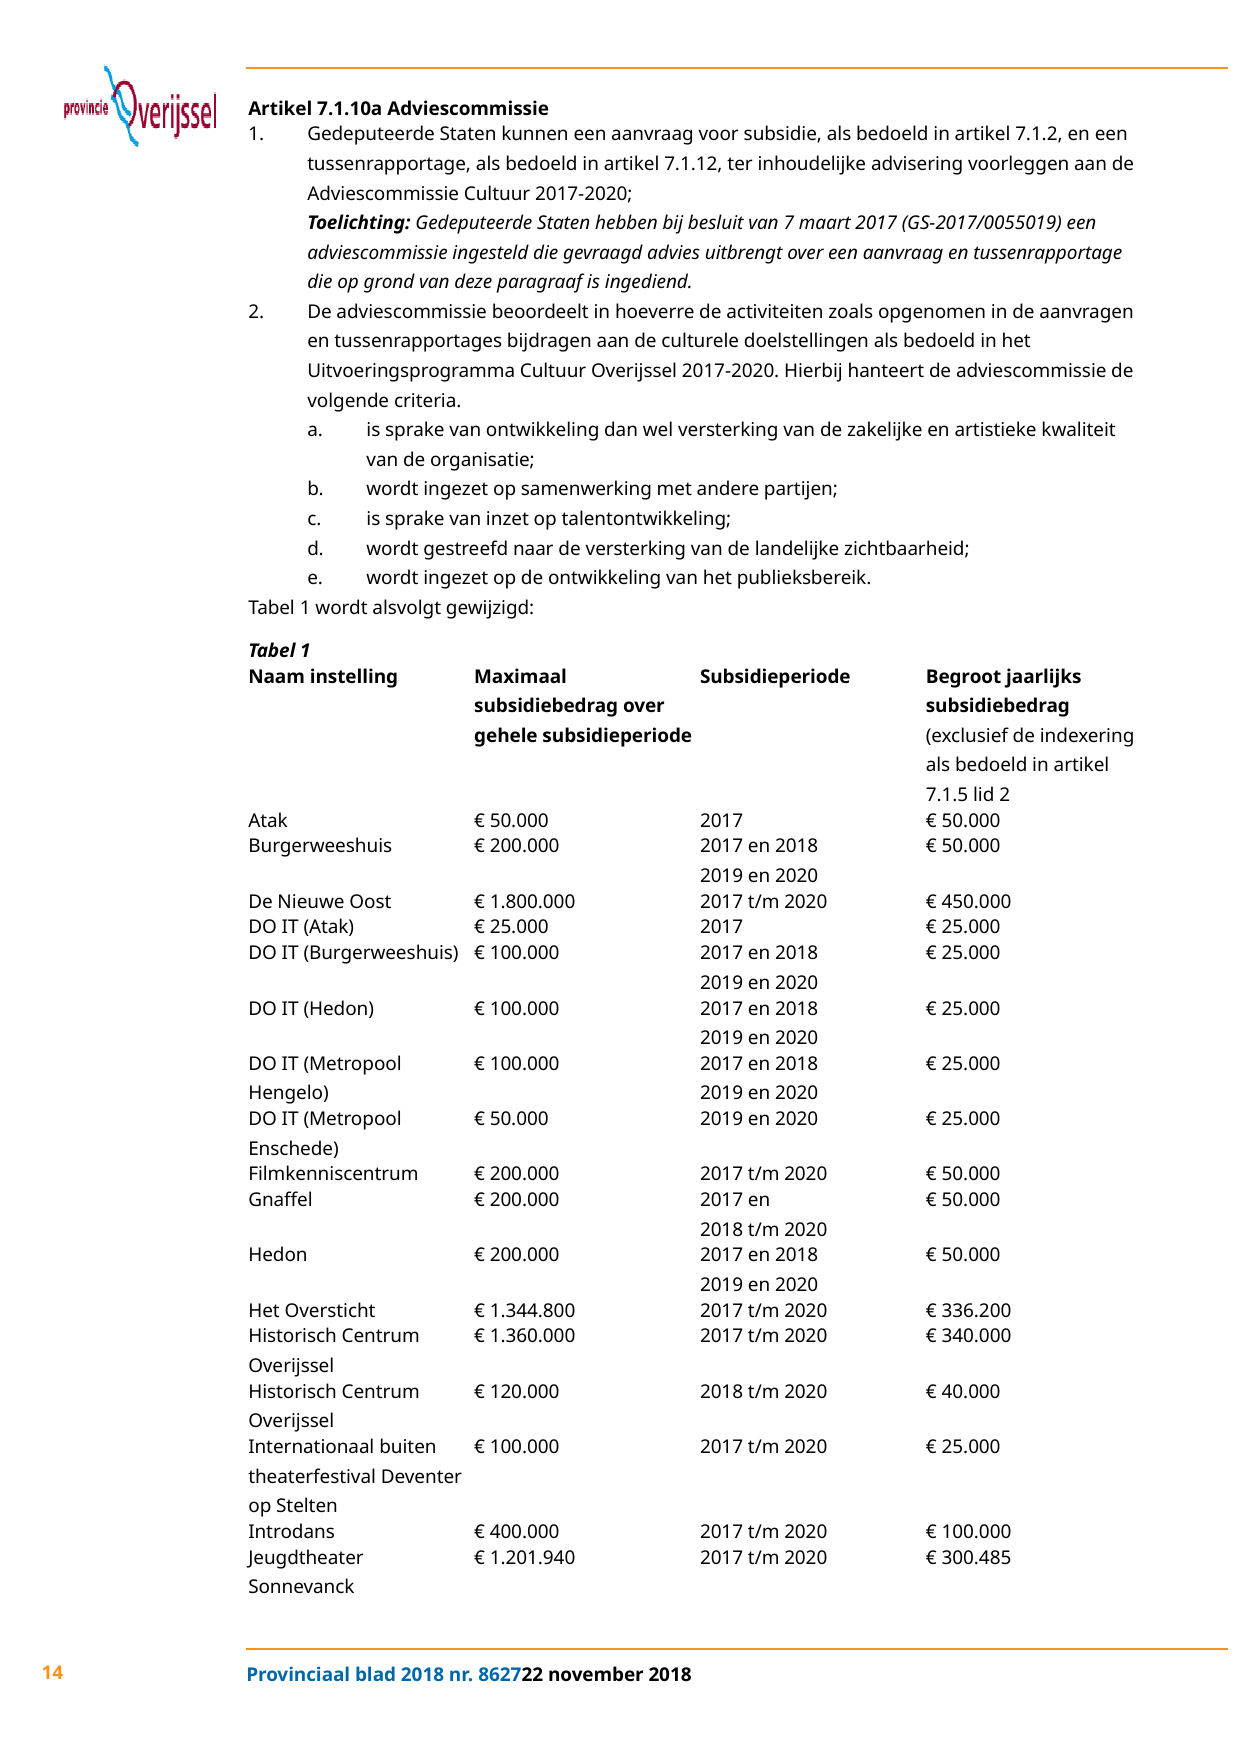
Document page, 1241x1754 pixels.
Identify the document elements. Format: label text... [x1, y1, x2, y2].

table_cell € 100.000 [474, 1433, 700, 1518]
table_cell 2017 en 2018 2019 en 2020 [700, 995, 926, 1050]
table_cell 2017 t/m 2020 [700, 1433, 926, 1518]
table_cell Historisch Centrum Overijssel [248, 1323, 474, 1378]
table_cell € 25.000 [926, 939, 1152, 995]
table_cell € 200.000 [474, 1242, 700, 1297]
table_cell € 100.000 [926, 1518, 1152, 1544]
picture [41, 47, 231, 172]
table_header Begroot jaarlijks subsidiebedrag (exclusief de indexering als bedoeld in artikel 7.1.5 lid 2 [926, 663, 1152, 807]
text Tabel 1 [248, 637, 1152, 663]
table_cell DO IT (Metropool Enschede) [248, 1105, 474, 1161]
table_cell € 40.000 [926, 1378, 1152, 1433]
table_cell Hedon [248, 1242, 474, 1297]
list is sprake van ontwikkeling dan wel versterking van de zakelijke en artistieke kwaliteit van de organisatie; [307, 416, 1152, 472]
table_cell € 120.000 [474, 1378, 700, 1433]
table_cell € 1.800.000 [474, 888, 700, 914]
table_cell 2017 [700, 914, 926, 939]
table_cell € 50.000 [926, 807, 1152, 833]
table_cell 2017 en 2018 2019 en 2020 [700, 939, 926, 995]
table_cell Atak [248, 807, 474, 833]
table_header Naam instelling [248, 663, 474, 807]
table_cell 2017 en 2018 2019 en 2020 [700, 833, 926, 888]
table_cell Jeugdtheater Sonnevanck [248, 1544, 474, 1599]
list Gedeputeerde Staten kunnen een aanvraag voor subsidie, als bedoeld in artikel 7.1.2, en een tussenrapportage, als bedoeld in artikel 7.1.12, ter inhoudelijke advisering voorleggen aan de Adviescommissie Cultuur 2017-2020; [248, 121, 1152, 205]
table_cell € 200.000 [474, 1161, 700, 1186]
table_cell € 50.000 [926, 1242, 1152, 1297]
table_cell € 50.000 [474, 807, 700, 833]
table_cell € 100.000 [474, 939, 700, 995]
table_cell € 200.000 [474, 833, 700, 888]
list De adviescommissie beoordeelt in hoeverre de activiteiten zoals opgenomen in de aanvragen en tussenrapportages bijdragen aan de culturele doelstellingen als bedoeld in het Uitvoeringsprogramma Cultuur Overijssel 2017-2020. Hierbij hanteert de adviescommissie de volgende criteria. [248, 298, 1152, 412]
table_cell € 50.000 [926, 833, 1152, 888]
table_cell 2017 [700, 807, 926, 833]
table_cell € 450.000 [926, 888, 1152, 914]
table_cell € 300.485 [926, 1544, 1152, 1599]
table_cell Burgerweeshuis [248, 833, 474, 888]
table_cell 2017 t/m 2020 [700, 888, 926, 914]
table_cell € 1.201.940 [474, 1544, 700, 1599]
table_cell Het Oversticht [248, 1297, 474, 1323]
table_cell 2017 en 2018 2019 en 2020 [700, 1050, 926, 1105]
table_cell 2017 en 2018 2019 en 2020 [700, 1242, 926, 1297]
table_cell € 1.360.000 [474, 1323, 700, 1378]
text Artikel 7.1.10a Adviescommissie [248, 95, 1152, 121]
table_cell Internationaal buiten theaterfestival Deventer op Stelten [248, 1433, 474, 1518]
table_cell € 25.000 [926, 914, 1152, 939]
table_cell Historisch Centrum Overijssel [248, 1378, 474, 1433]
table_cell Gnaffel [248, 1186, 474, 1242]
table_cell € 336.200 [926, 1297, 1152, 1323]
table_cell 2017 t/m 2020 [700, 1518, 926, 1544]
table_cell 2018 t/m 2020 [700, 1378, 926, 1433]
list is sprake van inzet op talentontwikkeling; [307, 505, 1152, 531]
list wordt ingezet op samenwerking met andere partijen; [307, 476, 1152, 501]
table_header Subsidieperiode [700, 663, 926, 807]
table_cell 2017 t/m 2020 [700, 1161, 926, 1186]
table_cell € 50.000 [926, 1161, 1152, 1186]
table_cell € 25.000 [474, 914, 700, 939]
table_cell DO IT (Atak) [248, 914, 474, 939]
table_cell 2017 t/m 2020 [700, 1323, 926, 1378]
table_cell € 100.000 [474, 995, 700, 1050]
table_cell € 1.344.800 [474, 1297, 700, 1323]
table_cell Introdans [248, 1518, 474, 1544]
table_cell DO IT (Burgerweeshuis) [248, 939, 474, 995]
table_cell DO IT (Metropool Hengelo) [248, 1050, 474, 1105]
table_cell Filmkenniscentrum [248, 1161, 474, 1186]
table_cell 2017 t/m 2020 [700, 1544, 926, 1599]
table_cell 2017 t/m 2020 [700, 1297, 926, 1323]
table_cell DO IT (Hedon) [248, 995, 474, 1050]
text Tabel 1 wordt alsvolgt gewijzigd: [248, 594, 1152, 619]
list Toelichting: Gedeputeerde Staten hebben bij besluit van 7 maart 2017 (GS-2017/0055019) een adviescommissie ingesteld die gevraagd advies uitbrengt over een aanvraag en tussenrapportage die op grond van deze paragraaf is ingediend. [248, 209, 1152, 294]
table_cell € 100.000 [474, 1050, 700, 1105]
table_cell € 50.000 [474, 1105, 700, 1161]
table_cell € 25.000 [926, 1433, 1152, 1518]
list wordt ingezet op de ontwikkeling van het publieksbereik. [307, 564, 1152, 590]
table_cell € 50.000 [926, 1186, 1152, 1242]
table_cell € 25.000 [926, 995, 1152, 1050]
table_cell 2017 en 2018 t/m 2020 [700, 1186, 926, 1242]
list wordt gestreefd naar de versterking van de landelijke zichtbaarheid; [307, 535, 1152, 560]
table_cell € 200.000 [474, 1186, 700, 1242]
table_cell € 400.000 [474, 1518, 700, 1544]
table_cell De Nieuwe Oost [248, 888, 474, 914]
table_cell 2019 en 2020 [700, 1105, 926, 1161]
table_cell € 25.000 [926, 1050, 1152, 1105]
table_header Maximaal subsidiebedrag over gehele subsidieperiode [474, 663, 700, 807]
table_cell € 340.000 [926, 1323, 1152, 1378]
table_cell € 25.000 [926, 1105, 1152, 1161]
